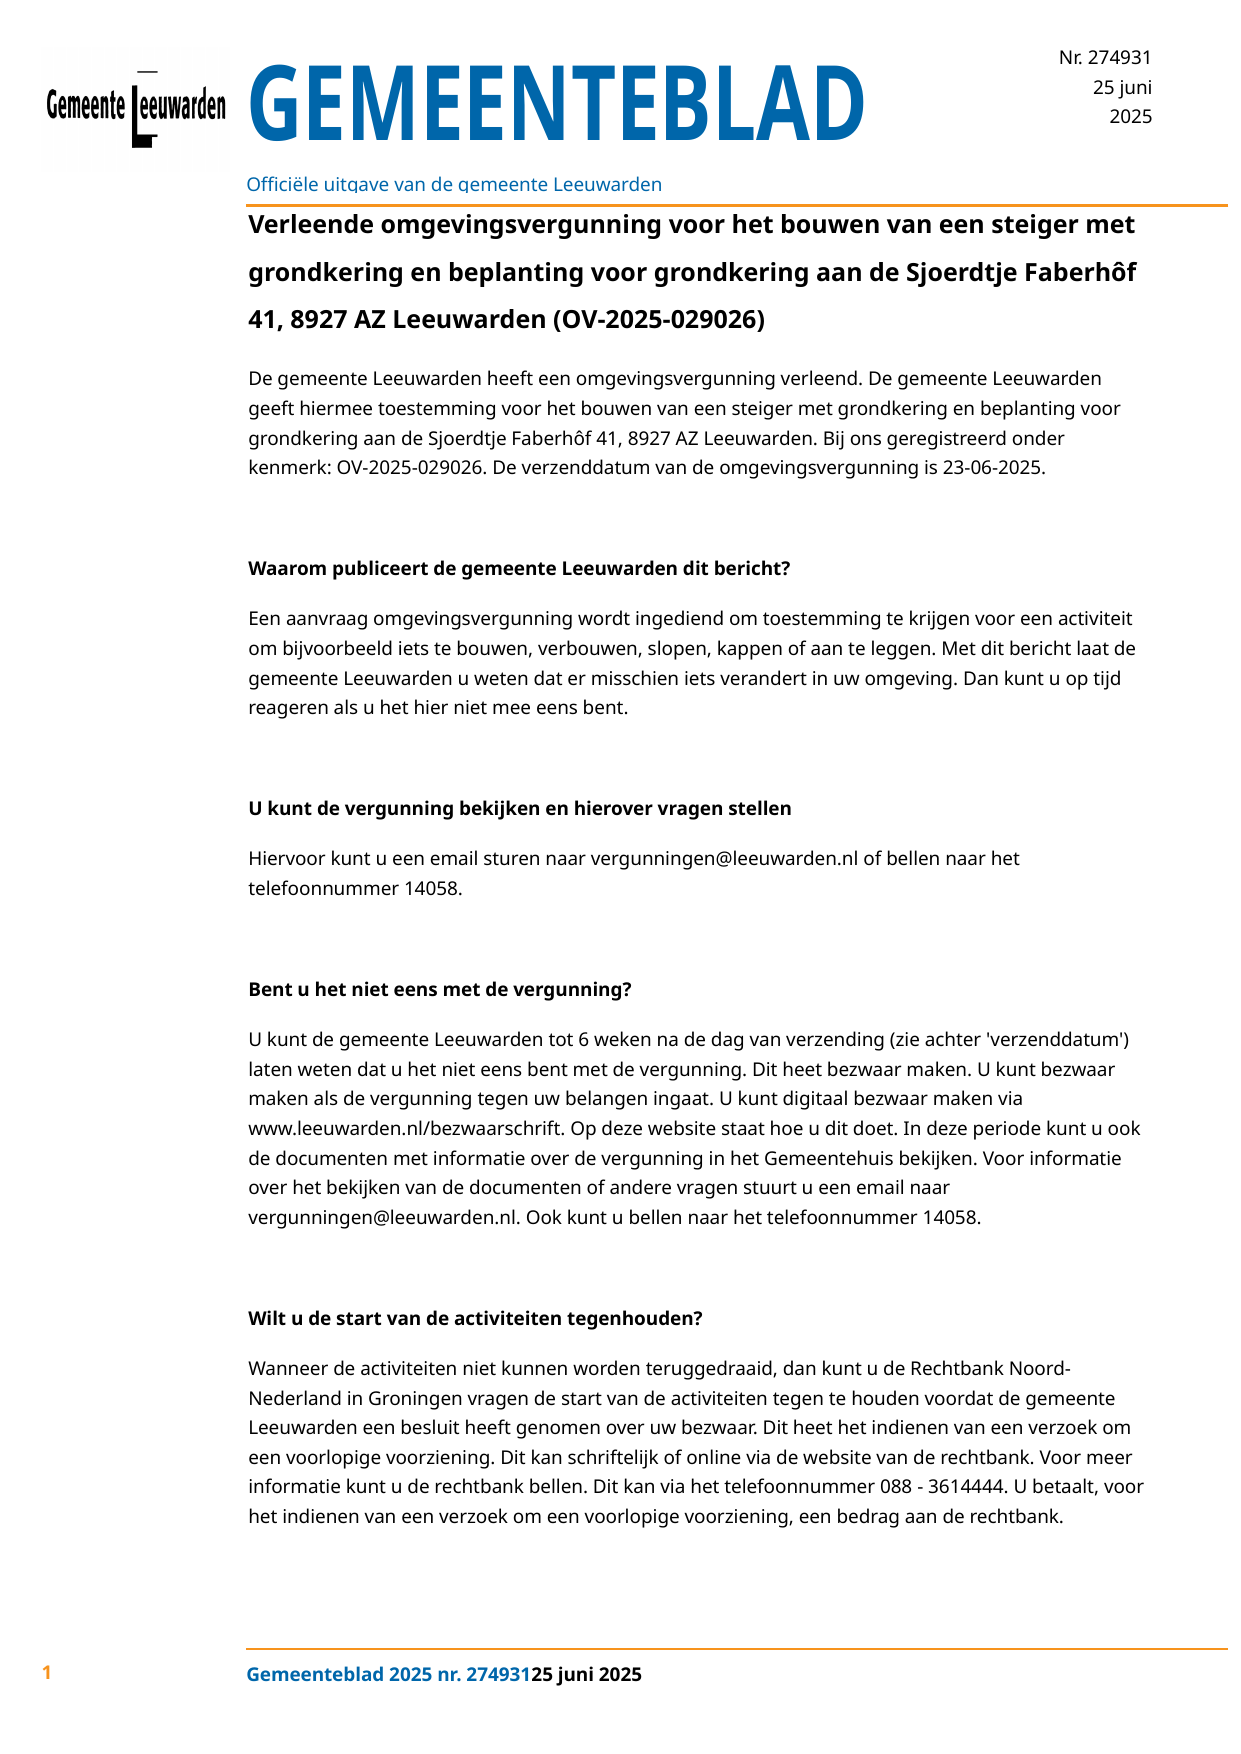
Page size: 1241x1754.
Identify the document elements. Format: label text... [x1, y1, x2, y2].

picture [41, 47, 231, 172]
text U kunt de vergunning bekijken en hierover vragen stellen [248, 795, 1152, 821]
text U kunt de gemeente Leeuwarden tot 6 weken na de dag van verzending (zie achter 'verzenddatum') laten weten dat u het niet eens bent met de vergunning. Dit heet bezwaar maken. U kunt bezwaar maken als de vergunning tegen uw belangen ingaat. U kunt digitaal bezwaar maken via www.leeuwarden.nl/bezwaarschrift. Op deze website staat hoe u dit doet. In deze periode kunt u ook de documenten met informatie over de vergunning in het Gemeentehuis bekijken. Voor informatie over het bekijken van de documenten of andere vragen stuurt u een email naar vergunningen@leeuwarden.nl. Ook kunt u bellen naar het telefoonnummer 14058. [248, 1026, 1152, 1229]
text Wilt u de start van de activiteiten tegenhouden? [248, 1305, 1152, 1330]
text Waarom publiceert de gemeente Leeuwarden dit bericht? [248, 555, 1152, 581]
text Wanneer de activiteiten niet kunnen worden teruggedraaid, dan kunt u de Rechtbank Noord-Nederland in Groningen vragen de start van de activiteiten tegen te houden voordat de gemeente Leeuwarden een besluit heeft genomen over uw bezwaar. Dit heet het indienen van een verzoek om een voorlopige voorziening. Dit kan schriftelijk of online via de website van de rechtbank. Voor meer informatie kunt u de rechtbank bellen. Dit kan via het telefoonnummer 088 - 3614444. U betaalt, voor het indienen van een verzoek om een voorlopige voorziening, een bedrag aan de rechtbank. [248, 1355, 1152, 1529]
text Een aanvraag omgevingsvergunning wordt ingediend om toestemming te krijgen voor een activiteit om bijvoorbeeld iets te bouwen, verbouwen, slopen, kappen of aan te leggen. Met dit bericht laat de gemeente Leeuwarden u weten dat er misschien iets verandert in uw omgeving. Dan kunt u op tijd reageren als u het hier niet mee eens bent. [248, 606, 1152, 720]
text Bent u het niet eens met de vergunning? [248, 976, 1152, 1002]
text De gemeente Leeuwarden heeft een omgevingsvergunning verleend. De gemeente Leeuwarden geeft hiermee toestemming voor het bouwen van een steiger met grondkering en beplanting voor grondkering aan de Sjoerdtje Faberhôf 41, 8927 AZ Leeuwarden. Bij ons geregistreerd onder kenmerk: OV-2025-029026. De verzenddatum van de omgevingsvergunning is 23-06-2025. [248, 366, 1152, 480]
text Hiervoor kunt u een email sturen naar vergunningen@leeuwarden.nl of bellen naar het telefoonnummer 14058. [248, 846, 1152, 901]
text Verleende omgevingsvergunning voor het bouwen van een steiger met grondkering en beplanting voor grondkering aan de Sjoerdtje Faberhôf 41, 8927 AZ Leeuwarden (OV-2025-029026) [248, 207, 1152, 336]
